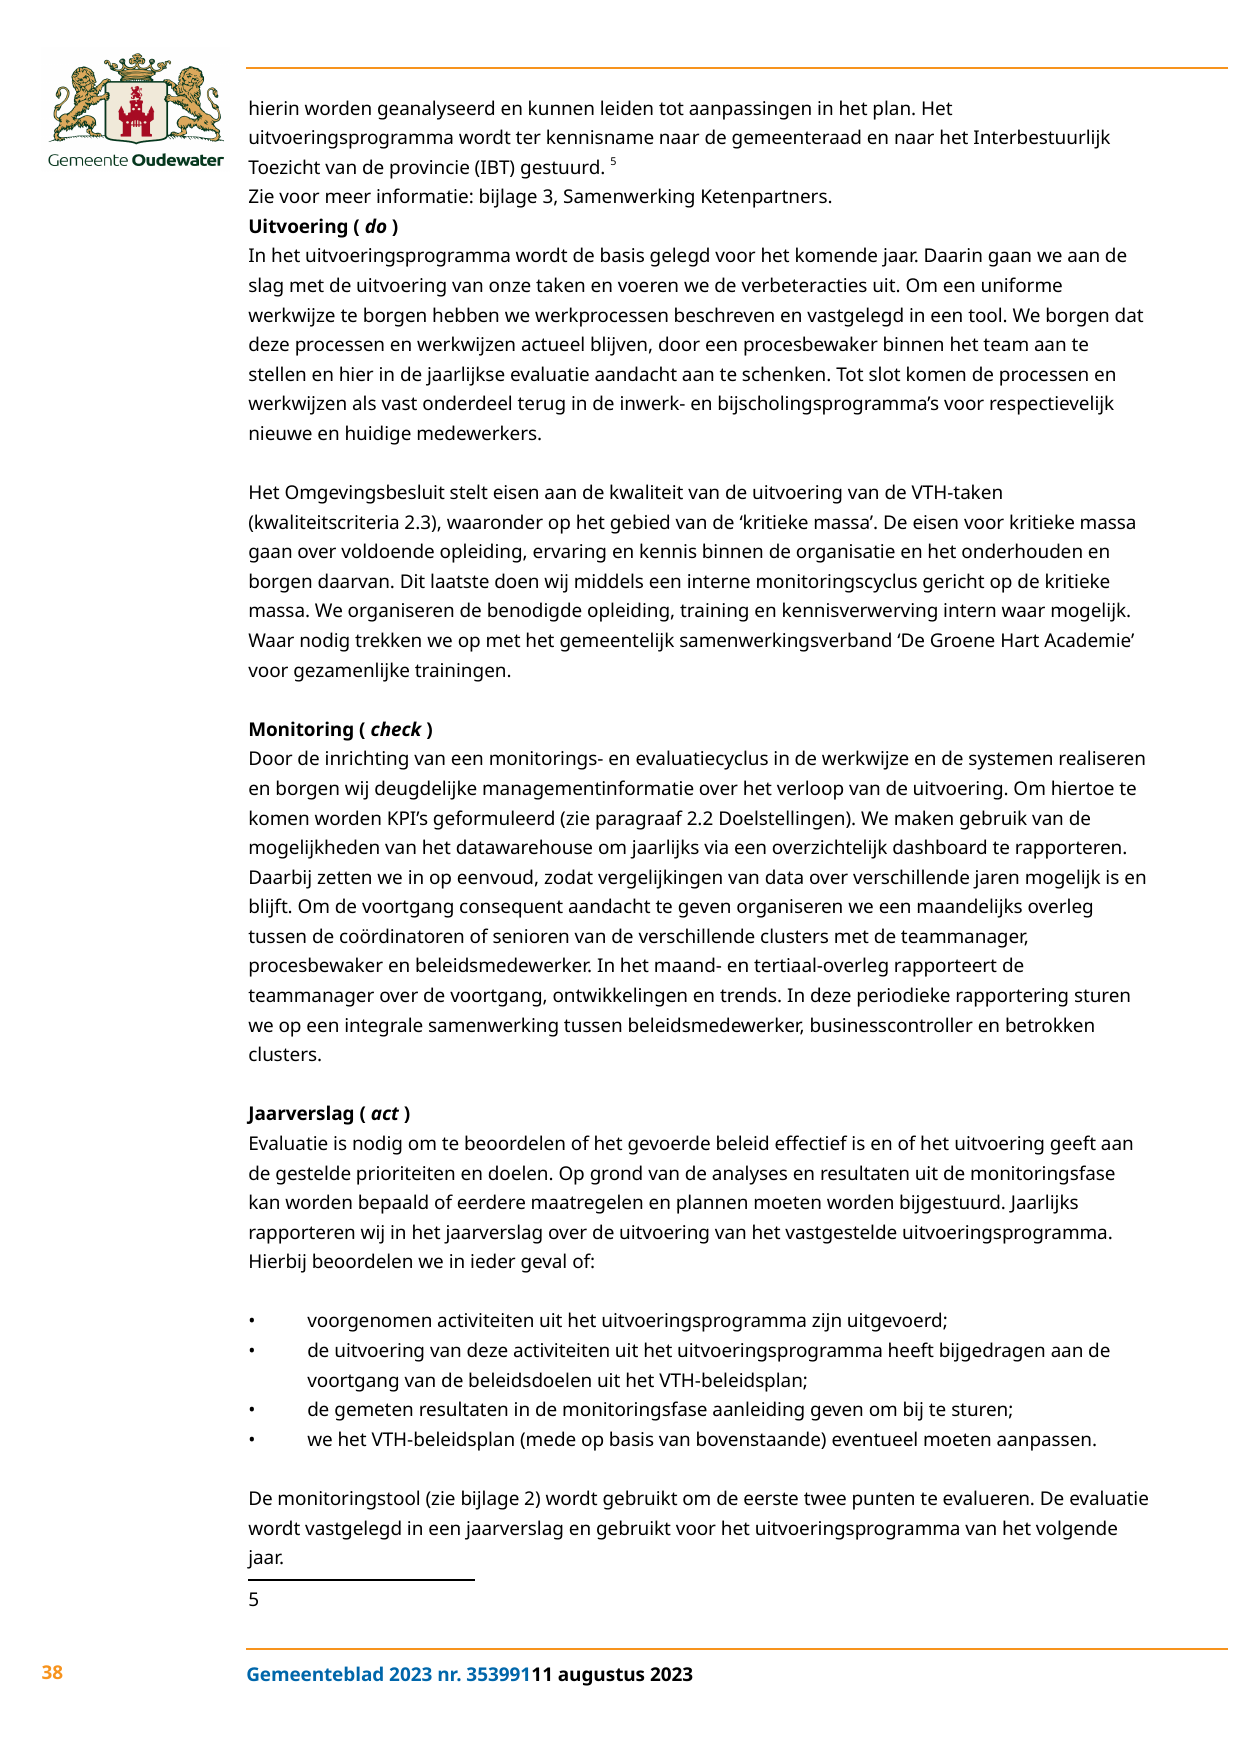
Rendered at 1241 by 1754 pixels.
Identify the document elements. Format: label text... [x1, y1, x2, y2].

text Evaluatie is nodig om te beoordelen of het gevoerde beleid effectief is en of het uitvoering geeft aan de gestelde prioriteiten en doelen. Op grond van de analyses en resultaten uit de monitoringsfase kan worden bepaald of eerdere maatregelen en plannen moeten worden bijgestuurd. Jaarlijks rapporteren wij in het jaarverslag over de uitvoering van het vastgestelde uitvoeringsprogramma. Hierbij beoordelen we in ieder geval of: [248, 1130, 1152, 1274]
text Uitvoering ( do ) [248, 213, 1152, 239]
list de uitvoering van deze activiteiten uit het uitvoeringsprogramma heeft bijgedragen aan de voortgang van de beleidsdoelen uit het VTH-beleidsplan; [248, 1337, 1152, 1393]
text In het uitvoeringsprogramma wordt de basis gelegd voor het komende jaar. Daarin gaan we aan de slag met de uitvoering van onze taken en voeren we de verbeteracties uit. Om een uniforme werkwijze te borgen hebben we werkprocessen beschreven en vastgelegd in een tool. We borgen dat deze processen en werkwijzen actueel blijven, door een procesbewaker binnen het team aan te stellen en hier in de jaarlijkse evaluatie aandacht aan te schenken. Tot slot komen de processen en werkwijzen als vast onderdeel terug in de inwerk- en bijscholingsprogramma’s voor respectievelijk nieuwe en huidige medewerkers. [248, 243, 1152, 446]
text Monitoring ( check ) [248, 716, 1152, 742]
text Jaarverslag ( act ) [248, 1101, 1152, 1126]
list we het VTH-beleidsplan (mede op basis van bovenstaande) eventueel moeten aanpassen. [248, 1426, 1152, 1452]
text Door de inrichting van een monitorings- en evaluatiecyclus in de werkwijze en de systemen realiseren en borgen wij deugdelijke managementinformatie over het verloop van de uitvoering. Om hiertoe te komen worden KPI’s geformuleerd (zie paragraaf 2.2 Doelstellingen). We maken gebruik van de mogelijkheden van het datawarehouse om jaarlijks via een overzichtelijk dashboard te rapporteren. Daarbij zetten we in op eenvoud, zodat vergelijkingen van data over verschillende jaren mogelijk is en blijft. Om de voortgang consequent aandacht te geven organiseren we een maandelijks overleg tussen de coördinatoren of senioren van de verschillende clusters met de teammanager, procesbewaker en beleidsmedewerker. In het maand- en tertiaal-overleg rapporteert de teammanager over de voortgang, ontwikkelingen en trends. In deze periodieke rapportering sturen we op een integrale samenwerking tussen beleidsmedewerker, businesscontroller en betrokken clusters. [248, 746, 1152, 1067]
text De monitoringstool (zie bijlage 2) wordt gebruikt om de eerste twee punten te evalueren. De evaluatie wordt vastgelegd in een jaarverslag en gebruikt voor het uitvoeringsprogramma van het volgende jaar. [248, 1485, 1152, 1570]
text hierin worden geanalyseerd en kunnen leiden tot aanpassingen in het plan. Het uitvoeringsprogramma wordt ter kennisname naar de gemeenteraad en naar het Interbestuurlijk Toezicht van de provincie (IBT) gestuurd. [248, 95, 1152, 180]
list de gemeten resultaten in de monitoringsfase aanleiding geven om bij te sturen; [248, 1396, 1152, 1422]
picture [41, 47, 231, 172]
text Zie voor meer informatie: bijlage 3, Samenwerking Ketenpartners. [248, 183, 1152, 209]
list voorgenomen activiteiten uit het uitvoeringsprogramma zijn uitgevoerd; [248, 1308, 1152, 1333]
text Het Omgevingsbesluit stelt eisen aan de kwaliteit van de uitvoering van de VTH-taken (kwaliteitscriteria 2.3), waaronder op het gebied van de ‘kritieke massa’. De eisen voor kritieke massa gaan over voldoende opleiding, ervaring en kennis binnen de organisatie en het onderhouden en borgen daarvan. Dit laatste doen wij middels een interne monitoringscyclus gericht op de kritieke massa. We organiseren de benodigde opleiding, training en kennisverwerving intern waar mogelijk. Waar nodig trekken we op met het gemeentelijk samenwerkingsverband ‘De Groene Hart Academie’ voor gezamenlijke trainingen. [248, 479, 1152, 683]
